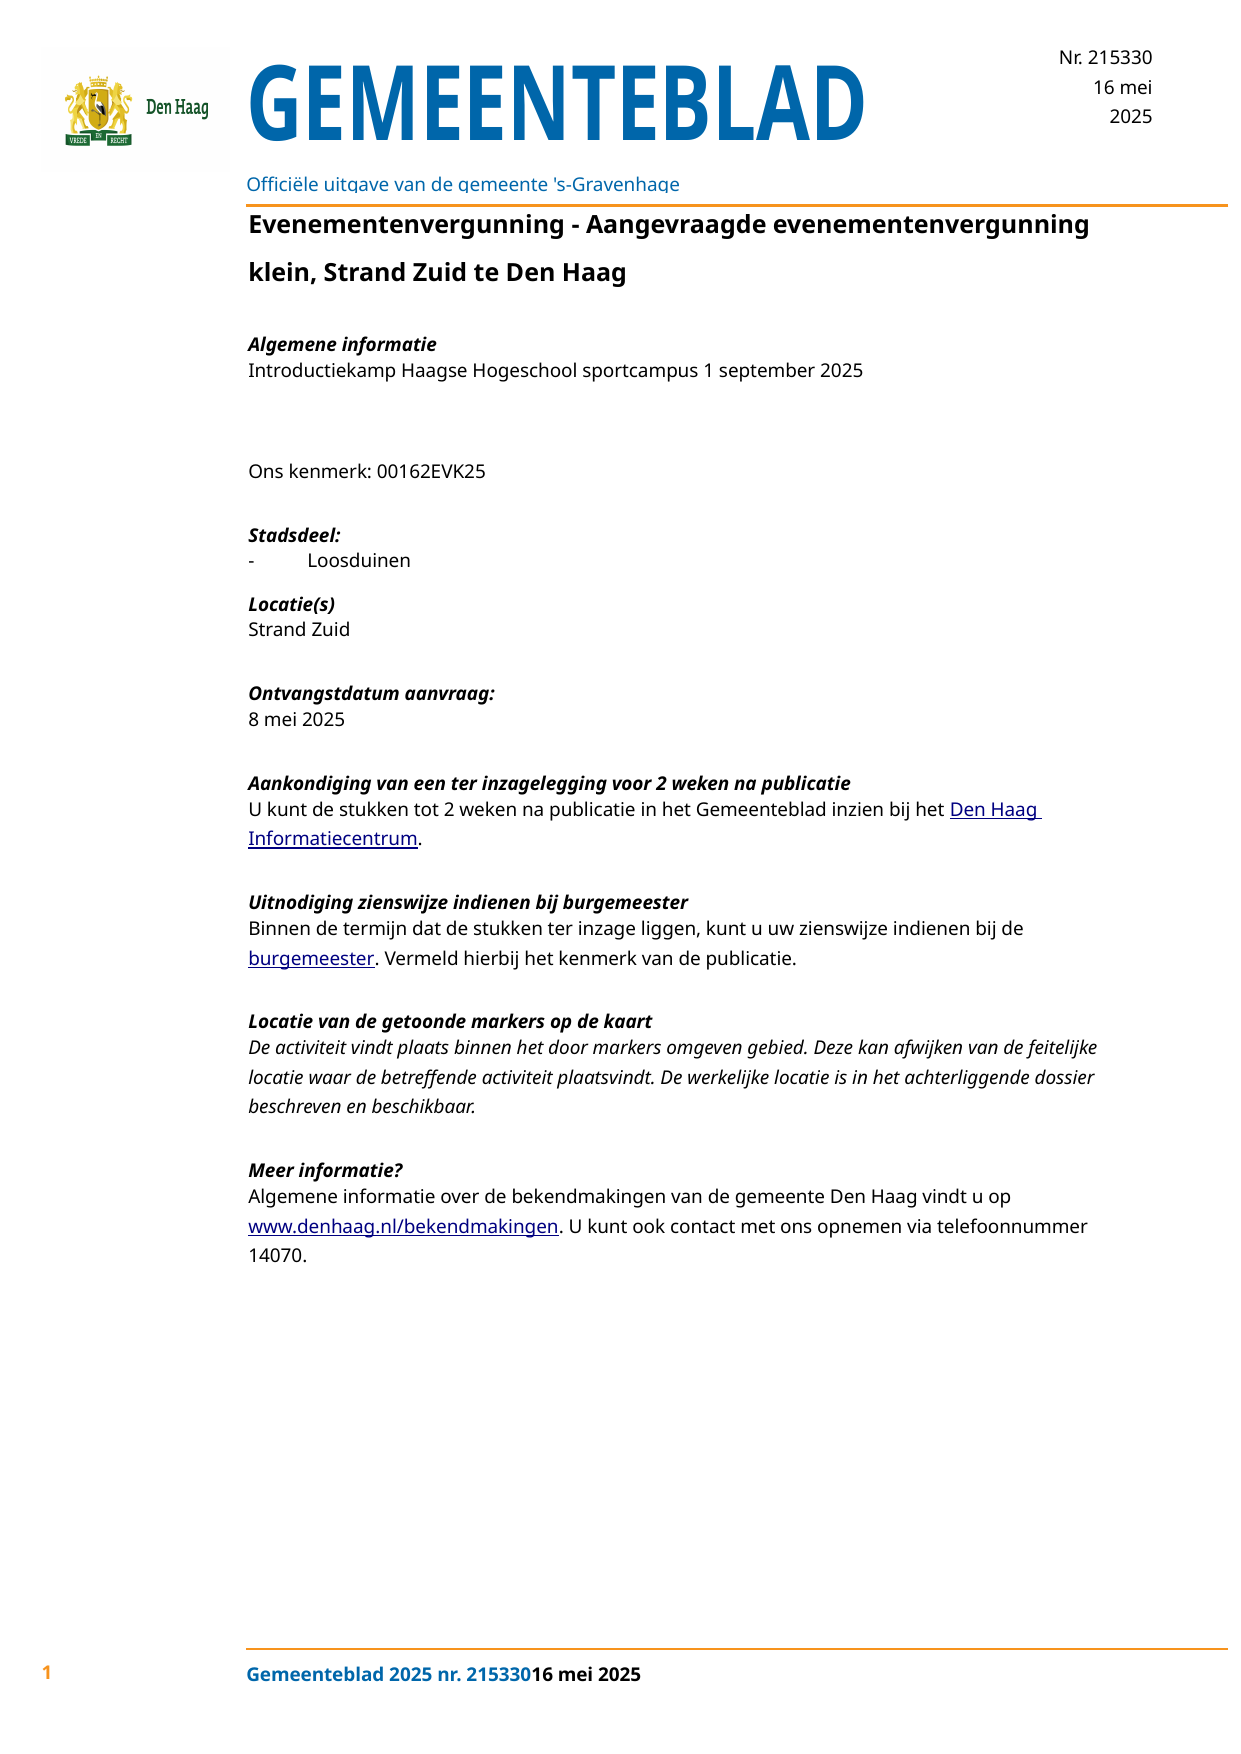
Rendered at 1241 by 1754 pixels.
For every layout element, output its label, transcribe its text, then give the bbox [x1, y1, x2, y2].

text Evenementenvergunning - Aangevraagde evenementenvergunning klein, Strand Zuid te Den Haag [248, 207, 1152, 288]
text Ons kenmerk: 00162EVK25 [248, 458, 1152, 484]
text De activiteit vindt plaats binnen het door markers omgeven gebied. Deze kan afwijken van de feitelijke locatie waar de betreffende activiteit plaatsvindt. De werkelijke locatie is in het achterliggende dossier beschreven en beschikbaar. [248, 1034, 1152, 1119]
text Strand Zuid [248, 617, 1152, 642]
text Algemene informatie over de bekendmakingen van de gemeente Den Haag vindt u op www.denhaag.nl/bekendmakingen. U kunt ook contact met ons opnemen via telefoonnummer 14070. [248, 1183, 1152, 1268]
text Introductiekamp Haagse Hogeschool sportcampus 1 september 2025 [248, 357, 1152, 383]
text Aankondiging van een ter inzagelegging voor 2 weken na publicatie [248, 770, 1152, 796]
text U kunt de stukken tot 2 weken na publicatie in het Gemeenteblad inzien bij het Den Haag Informatiecentrum. [248, 796, 1152, 851]
text Stadsdeel: [248, 522, 1152, 548]
list Loosduinen [248, 548, 1152, 573]
picture [41, 47, 231, 172]
text 8 mei 2025 [248, 706, 1152, 732]
text Meer informatie? [248, 1158, 1152, 1183]
text Locatie van de getoonde markers op de kaart [248, 1009, 1152, 1034]
text Uitnodiging zienswijze indienen bij burgemeester [248, 889, 1152, 915]
text Ontvangstdatum aanvraag: [248, 681, 1152, 706]
text Algemene informatie [248, 331, 1152, 357]
text Locatie(s) [248, 591, 1152, 617]
text Binnen de termijn dat de stukken ter inzage liggen, kunt u uw zienswijze indienen bij de burgemeester. Vermeld hierbij het kenmerk van de publicatie. [248, 915, 1152, 971]
